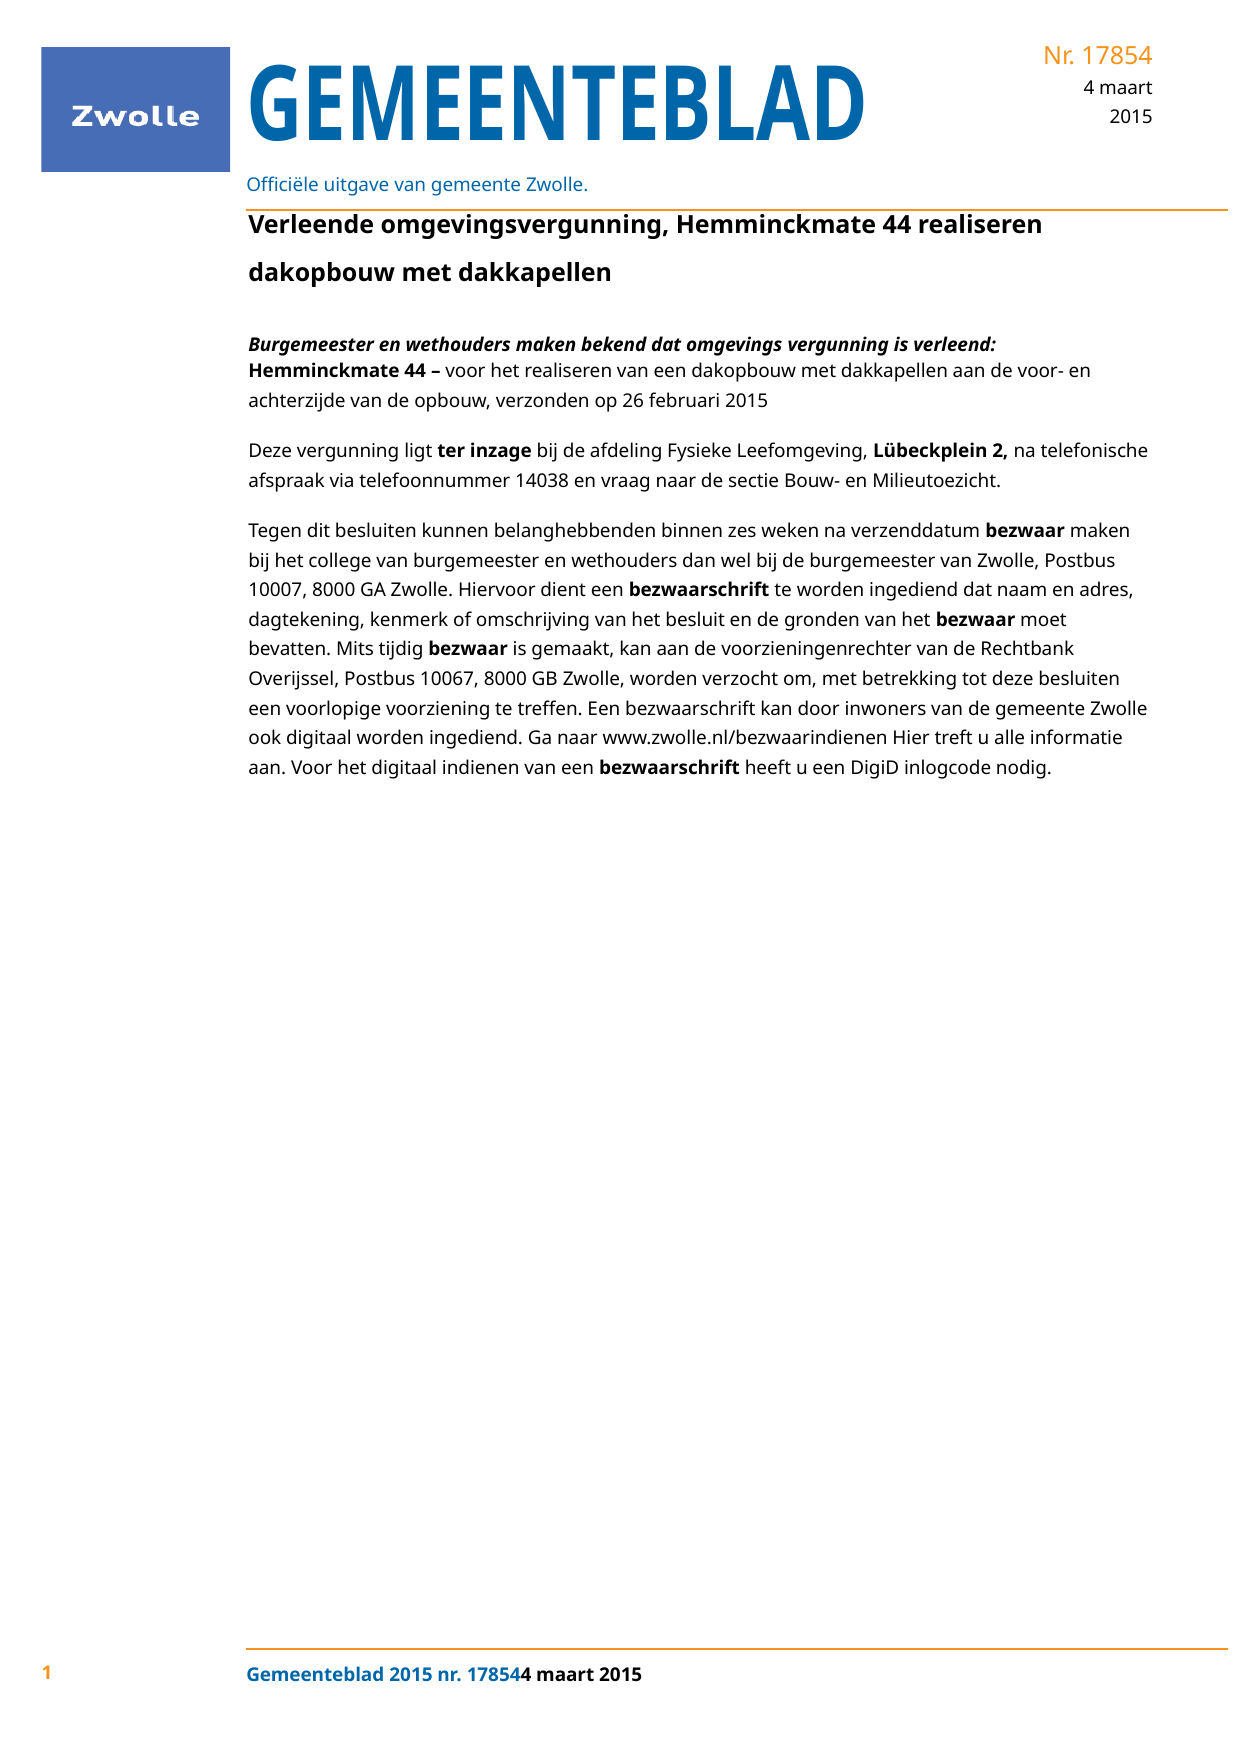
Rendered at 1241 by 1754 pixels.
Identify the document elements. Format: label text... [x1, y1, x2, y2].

text Deze vergunning ligt ter inzage bij de afdeling Fysieke Leefomgeving, Lübeckplein 2, na telefonische afspraak via telefoonnummer 14038 en vraag naar de sectie Bouw- en Milieutoezicht. [248, 437, 1152, 492]
picture [41, 47, 231, 172]
text Burgemeester en wethouders maken bekend dat omgevings vergunning is verleend: [248, 331, 1152, 357]
text Hemminckmate 44 – voor het realiseren van een dakopbouw met dakkapellen aan de voor- en achterzijde van de opbouw, verzonden op 26 februari 2015 [248, 357, 1152, 412]
text Tegen dit besluiten kunnen belanghebbenden binnen zes weken na verzenddatum bezwaar maken bij het college van burgemeester en wethouders dan wel bij de burgemeester van Zwolle, Postbus 10007, 8000 GA Zwolle. Hiervoor dient een bezwaarschrift te worden ingediend dat naam en adres, dagtekening, kenmerk of omschrijving van het besluit en de gronden van het bezwaar moet bevatten. Mits tijdig bezwaar is gemaakt, kan aan de voorzieningenrechter van de Rechtbank Overijssel, Postbus 10067, 8000 GB Zwolle, worden verzocht om, met betrekking tot deze besluiten een voorlopige voorziening te treffen. Een bezwaarschrift kan door inwoners van de gemeente Zwolle ook digitaal worden ingediend. Ga naar www.zwolle.nl/bezwaarindienen Hier treft u alle informatie aan. Voor het digitaal indienen van een bezwaarschrift heeft u een DigiD inlogcode nodig. [248, 517, 1152, 779]
text Verleende omgevingsvergunning, Hemminckmate 44 realiseren dakopbouw met dakkapellen [248, 211, 1152, 288]
